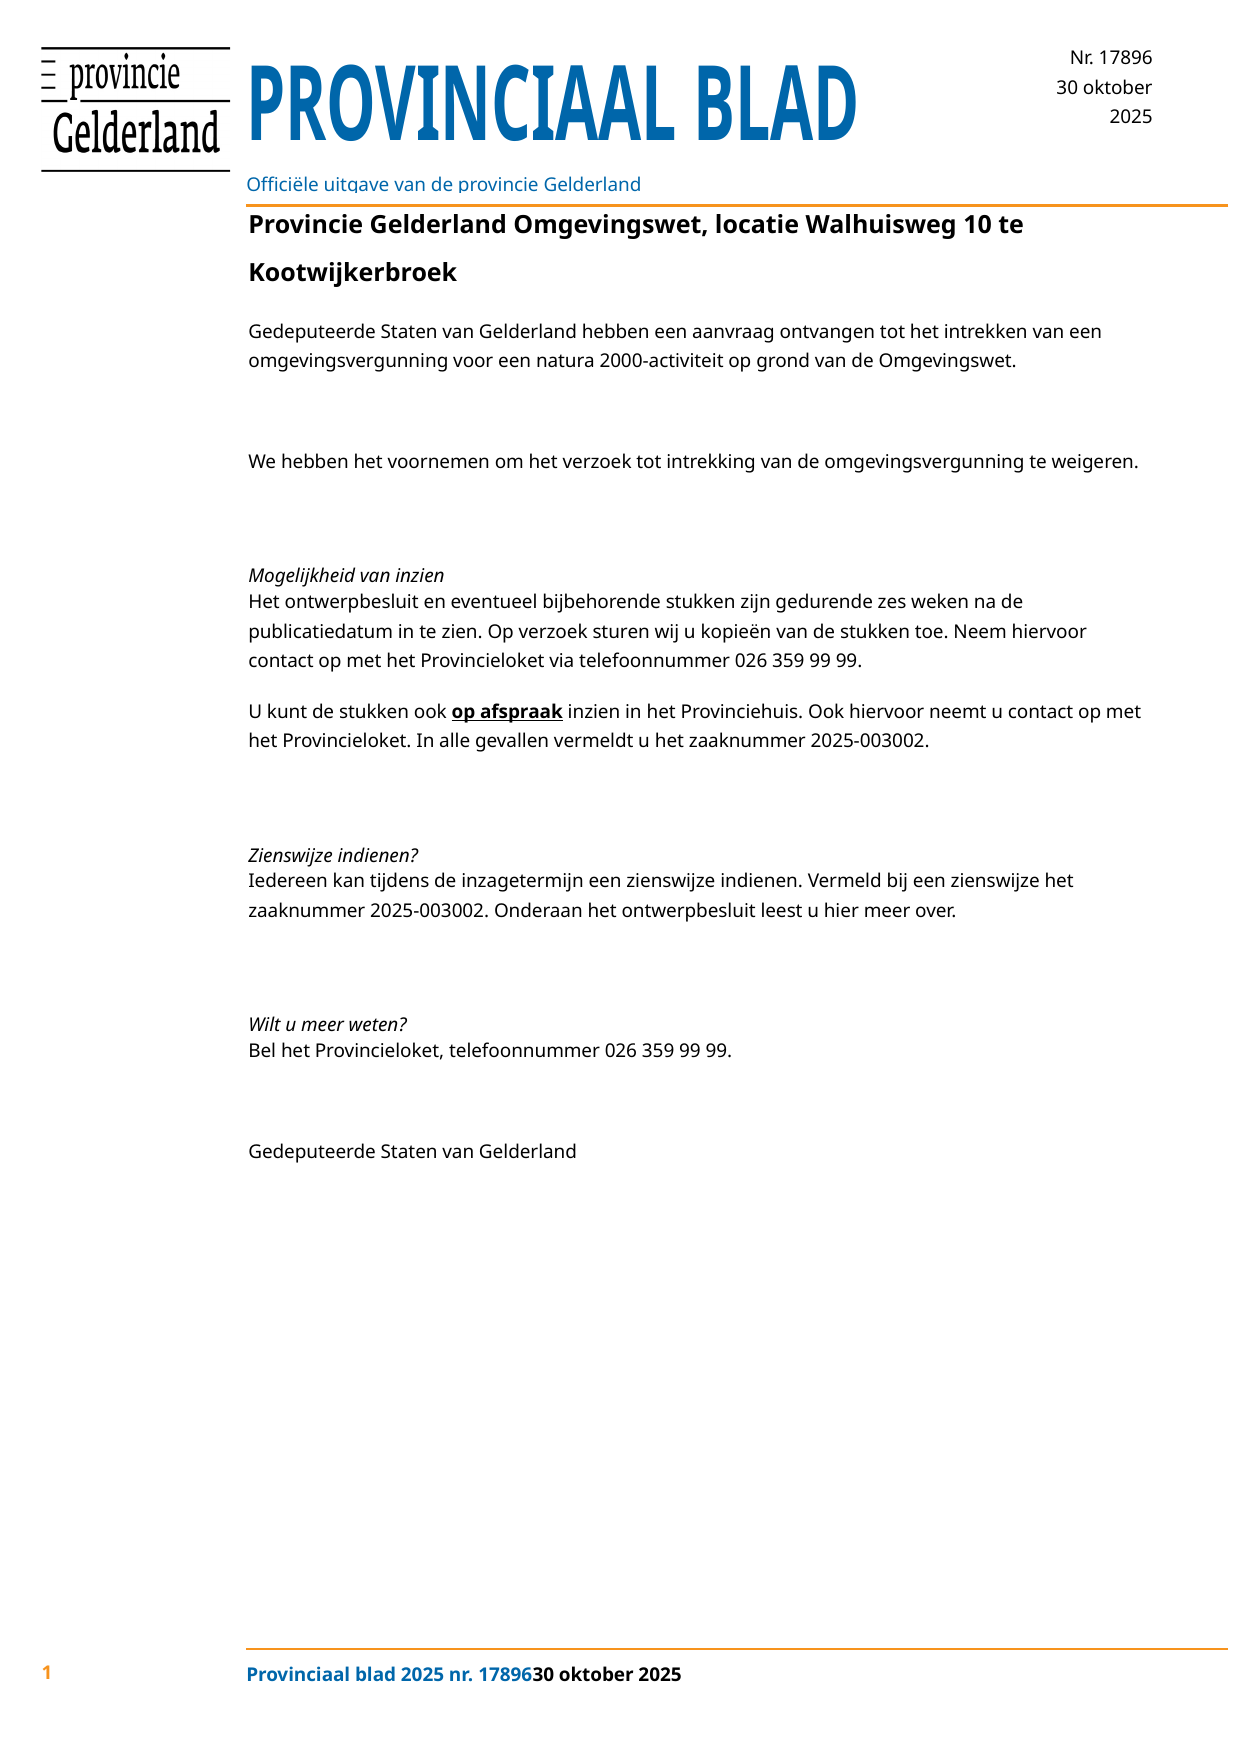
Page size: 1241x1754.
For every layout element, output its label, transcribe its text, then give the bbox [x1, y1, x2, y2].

text U kunt de stukken ook op afspraak inzien in het Provinciehuis. Ook hiervoor neemt u contact op met het Provincieloket. In alle gevallen vermeldt u het zaaknummer 2025-003002. [248, 698, 1152, 753]
text Provincie Gelderland Omgevingswet, locatie Walhuisweg 10 te Kootwijkerbroek [248, 207, 1152, 288]
text Bel het Provincieloket, telefoonnummer 026 359 99 99. [248, 1037, 1152, 1063]
text Gedeputeerde Staten van Gelderland hebben een aanvraag ontvangen tot het intrekken van een omgevingsvergunning voor een natura 2000-activiteit op grond van de Omgevingswet. [248, 318, 1152, 373]
text Gedeputeerde Staten van Gelderland [248, 1138, 1152, 1164]
text Zienswijze indienen? [248, 842, 1152, 868]
text Mogelijkheid van inzien [248, 563, 1152, 588]
text Het ontwerpbesluit en eventueel bijbehorende stukken zijn gedurende zes weken na de publicatiedatum in te zien. Op verzoek sturen wij u kopieën van de stukken toe. Neem hiervoor contact op met het Provincieloket via telefoonnummer 026 359 99 99. [248, 588, 1152, 673]
text Wilt u meer weten? [248, 1012, 1152, 1037]
text Iedereen kan tijdens de inzagetermijn een zienswijze indienen. Vermeld bij een zienswijze het zaaknummer 2025-003002. Onderaan het ontwerpbesluit leest u hier meer over. [248, 868, 1152, 923]
text We hebben het voornemen om het verzoek tot intrekking van de omgevingsvergunning te weigeren. [248, 448, 1152, 474]
picture [41, 47, 231, 172]
